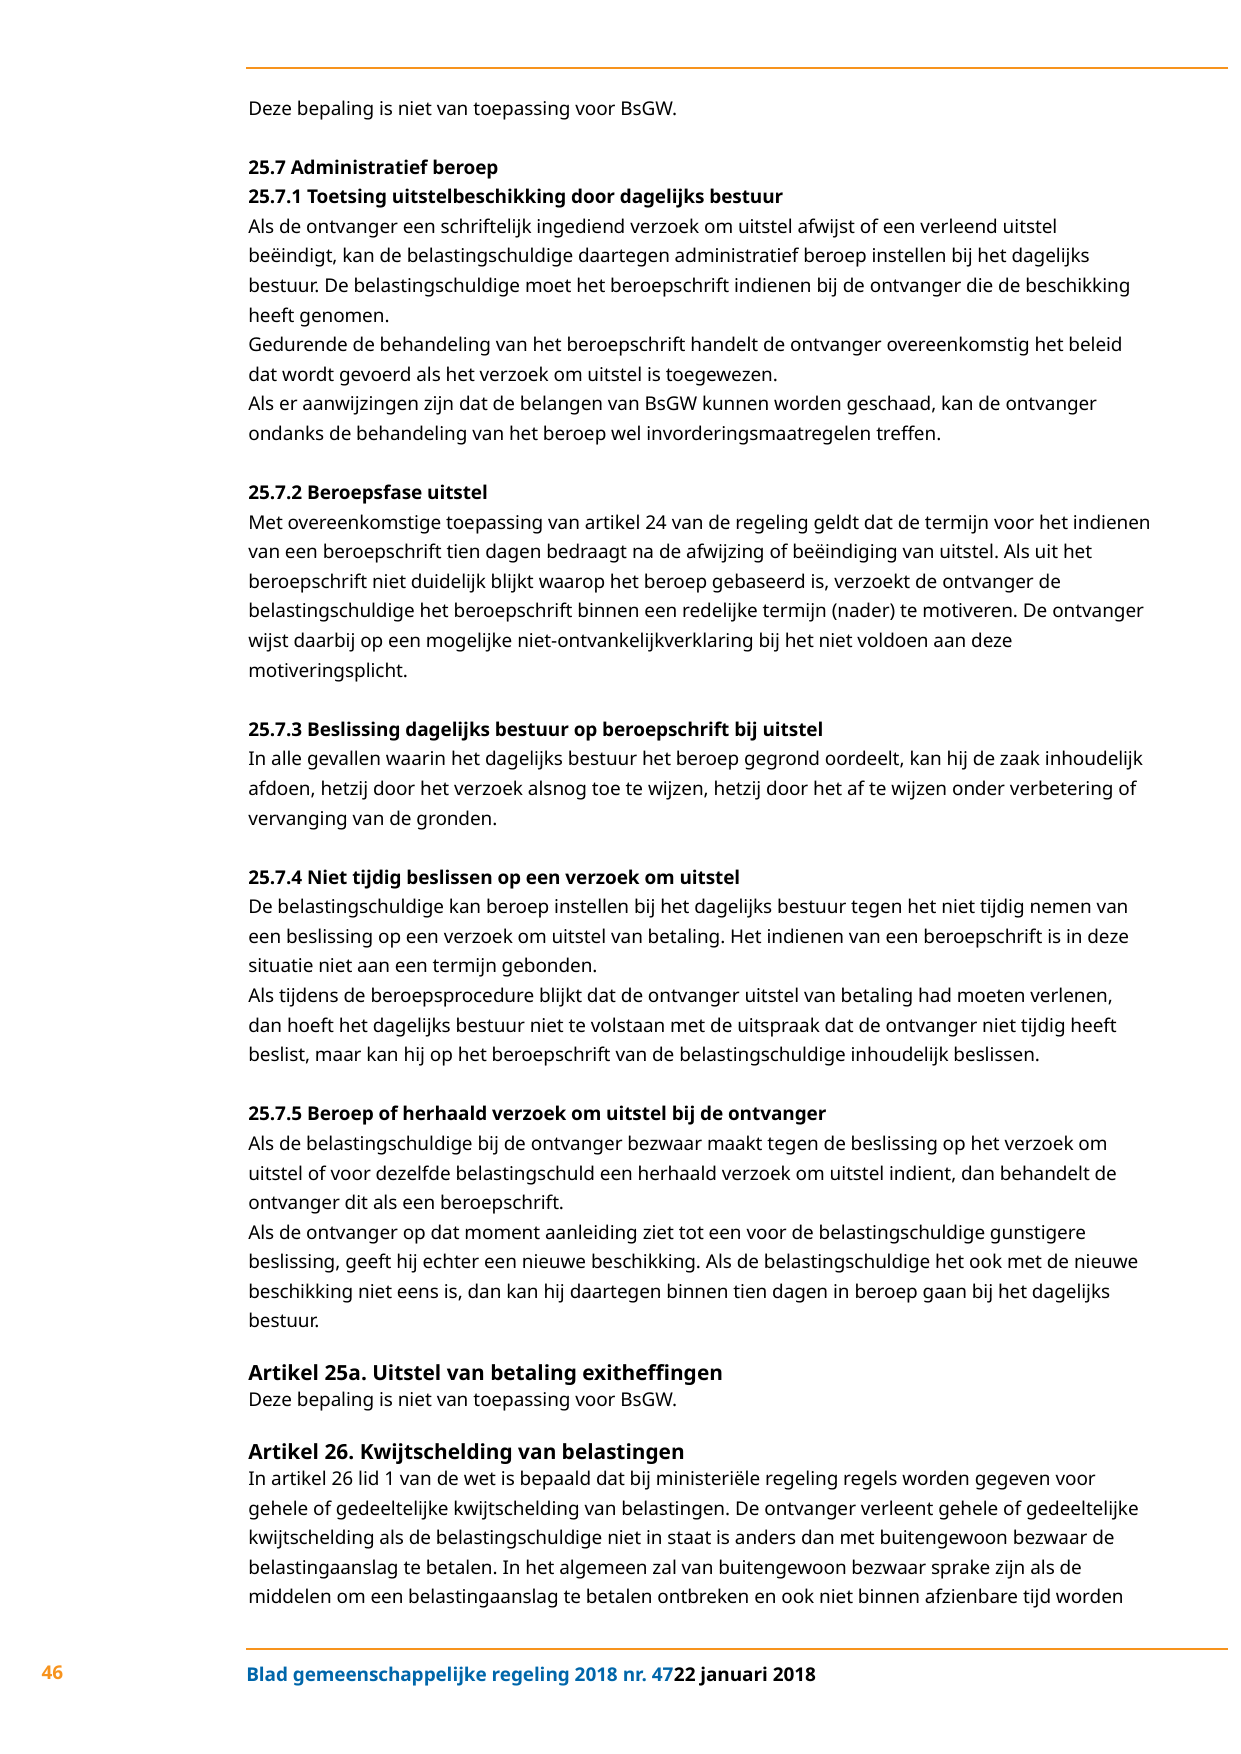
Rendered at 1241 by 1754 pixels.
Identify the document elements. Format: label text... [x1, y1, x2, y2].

picture [41, 47, 231, 172]
text Artikel 26. Kwijtschelding van belastingen [248, 1437, 1152, 1465]
text 25.7.4 Niet tijdig beslissen op een verzoek om uitstel [248, 864, 1152, 890]
text Artikel 25a. Uitstel van betaling exitheffingen [248, 1358, 1152, 1387]
text In alle gevallen waarin het dagelijks bestuur het beroep gegrond oordeelt, kan hij de zaak inhoudelijk afdoen, hetzij door het verzoek alsnog toe te wijzen, hetzij door het af te wijzen onder verbetering of vervanging van de gronden. [248, 746, 1152, 831]
text 25.7 Administratief beroep [248, 154, 1152, 180]
text Deze bepaling is niet van toepassing voor BsGW. [248, 1387, 1152, 1412]
text Deze bepaling is niet van toepassing voor BsGW. [248, 95, 1152, 121]
text 25.7.3 Beslissing dagelijks bestuur op beroepschrift bij uitstel [248, 716, 1152, 742]
text Als de belastingschuldige bij de ontvanger bezwaar maakt tegen de beslissing op het verzoek om uitstel of voor dezelfde belastingschuld een herhaald verzoek om uitstel indient, dan behandelt de ontvanger dit als een beroepschrift. [248, 1130, 1152, 1215]
text De belastingschuldige kan beroep instellen bij het dagelijks bestuur tegen het niet tijdig nemen van een beslissing op een verzoek om uitstel van betaling. Het indienen van een beroepschrift is in deze situatie niet aan een termijn gebonden. [248, 893, 1152, 978]
text Als de ontvanger een schriftelijk ingediend verzoek om uitstel afwijst of een verleend uitstel beëindigt, kan de belastingschuldige daartegen administratief beroep instellen bij het dagelijks bestuur. De belastingschuldige moet het beroepschrift indienen bij de ontvanger die de beschikking heeft genomen. [248, 213, 1152, 328]
text Als tijdens de beroepsprocedure blijkt dat de ontvanger uitstel van betaling had moeten verlenen, dan hoeft het dagelijks bestuur niet te volstaan met de uitspraak dat de ontvanger niet tijdig heeft beslist, maar kan hij op het beroepschrift van de belastingschuldige inhoudelijk beslissen. [248, 982, 1152, 1067]
text Als er aanwijzingen zijn dat de belangen van BsGW kunnen worden geschaad, kan de ontvanger ondanks de behandeling van het beroep wel invorderingsmaatregelen treffen. [248, 391, 1152, 446]
text 25.7.5 Beroep of herhaald verzoek om uitstel bij de ontvanger [248, 1101, 1152, 1126]
text 25.7.1 Toetsing uitstelbeschikking door dagelijks bestuur [248, 183, 1152, 209]
text Met overeenkomstige toepassing van artikel 24 van de regeling geldt dat de termijn voor het indienen van een beroepschrift tien dagen bedraagt na de afwijzing of beëindiging van uitstel. Als uit het beroepschrift niet duidelijk blijkt waarop het beroep gebaseerd is, verzoekt de ontvanger de belastingschuldige het beroepschrift binnen een redelijke termijn (nader) te motiveren. De ontvanger wijst daarbij op een mogelijke niet-ontvankelijkverklaring bij het niet voldoen aan deze motiveringsplicht. [248, 509, 1152, 683]
text Gedurende de behandeling van het beroepschrift handelt de ontvanger overeenkomstig het beleid dat wordt gevoerd als het verzoek om uitstel is toegewezen. [248, 331, 1152, 387]
text Als de ontvanger op dat moment aanleiding ziet tot een voor de belastingschuldige gunstigere beslissing, geeft hij echter een nieuwe beschikking. Als de belastingschuldige het ook met de nieuwe beschikking niet eens is, dan kan hij daartegen binnen tien dagen in beroep gaan bij het dagelijks bestuur. [248, 1219, 1152, 1333]
text 25.7.2 Beroepsfase uitstel [248, 479, 1152, 505]
text In artikel 26 lid 1 van de wet is bepaald dat bij ministeriële regeling regels worden gegeven voor gehele of gedeeltelijke kwijtschelding van belastingen. De ontvanger verleent gehele of gedeeltelijke kwijtschelding als de belastingschuldige niet in staat is anders dan met buitengewoon bezwaar de belastingaanslag te betalen. In het algemeen zal van buitengewoon bezwaar sprake zijn als de middelen om een belastingaanslag te betalen ontbreken en ook niet binnen afzienbare tijd worden [248, 1465, 1152, 1609]
